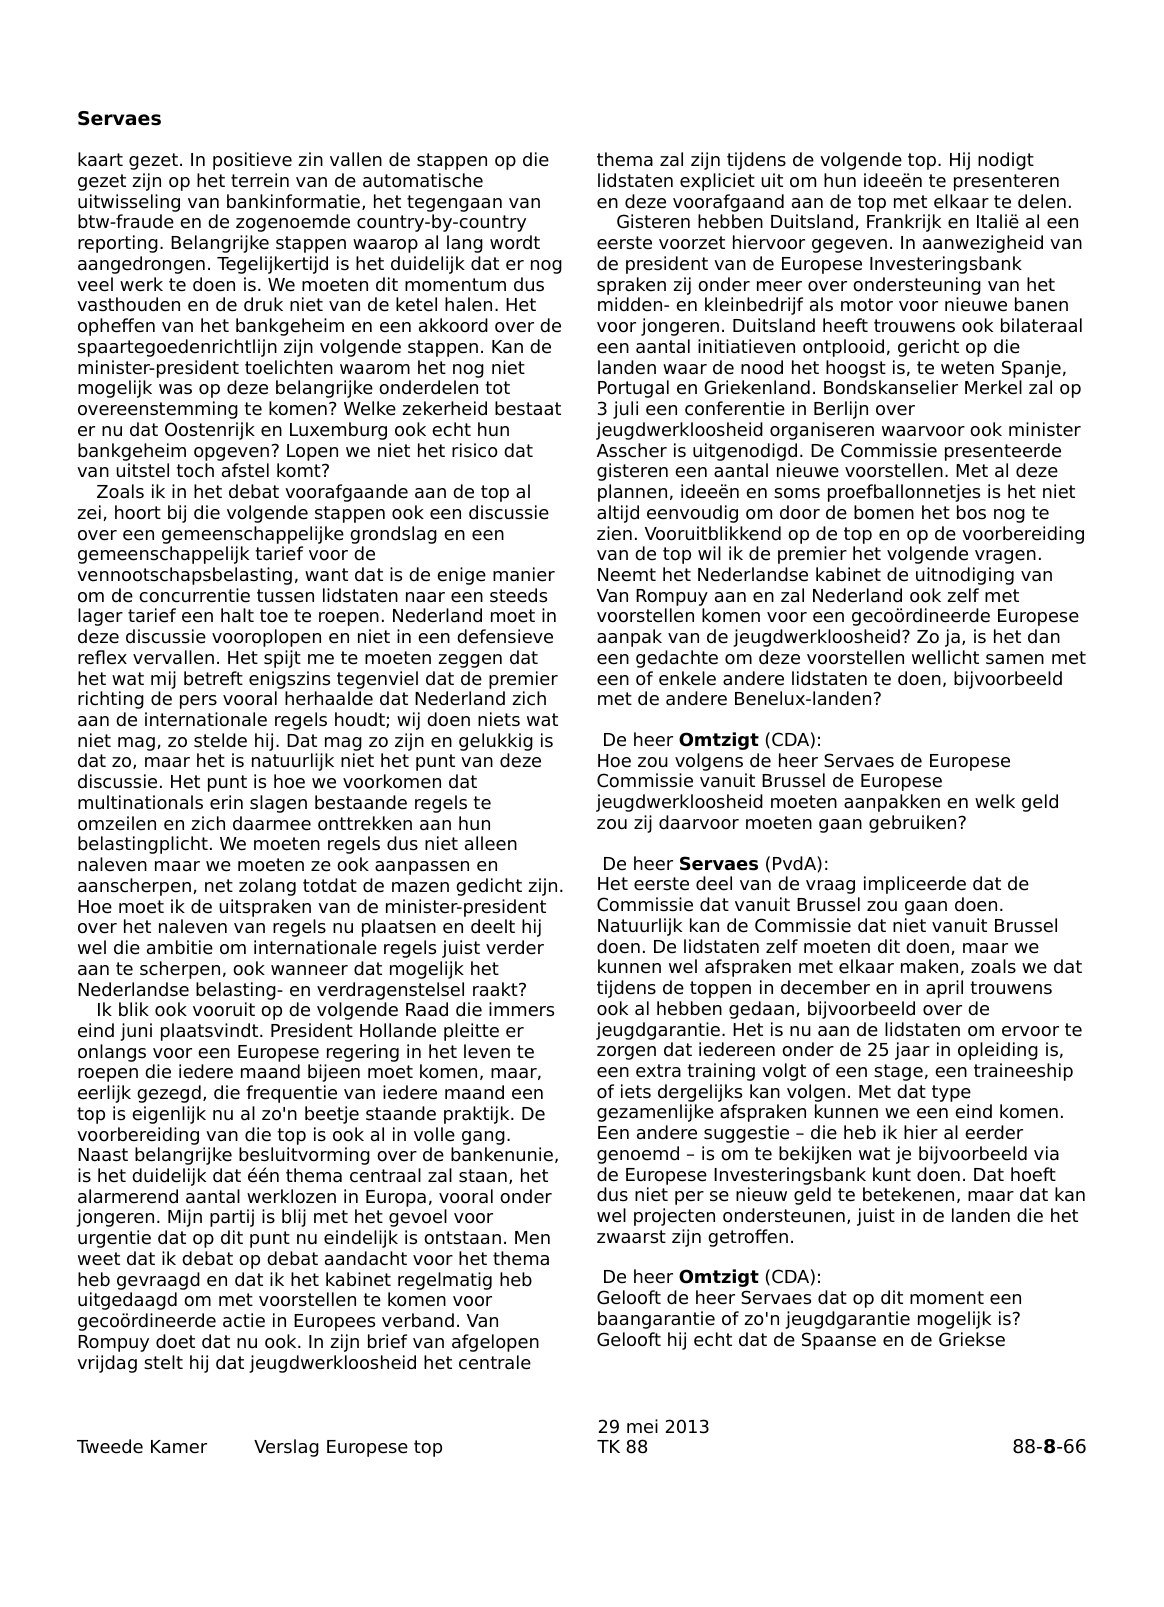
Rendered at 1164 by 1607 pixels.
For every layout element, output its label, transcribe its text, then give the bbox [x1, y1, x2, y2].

text Zoals ik in het debat voorafgaande aan de top al zei, hoort bij die volgende stappen ook een discussie over een gemeenschappelijke grondslag en een gemeenschappelijk tarief voor de vennootschapsbelasting, want dat is de enige manier om de concurrentie tussen lidstaten naar een steeds lager tarief een halt toe te roepen. Nederland moet in deze discussie vooroplopen en niet in een defensieve reflex vervallen. Het spijt me te moeten zeggen dat het wat mij betreft enigszins tegenviel dat de premier richting de pers vooral herhaalde dat Nederland zich aan de internationale regels houdt; wij doen niets wat niet mag, zo stelde hij. Dat mag zo zijn en gelukkig is dat zo, maar het is natuurlijk niet het punt van deze discussie. Het punt is hoe we voorkomen dat multinationals erin slagen bestaande regels te omzeilen en zich daarmee onttrekken aan hun belastingplicht. We moeten regels dus niet alleen naleven maar we moeten ze ook aanpassen en aanscherpen, net zolang totdat de mazen gedicht zijn. Hoe moet ik de uitspraken van de minister-president over het naleven van regels nu plaatsen en deelt hij wel die ambitie om internationale regels juist verder aan te scherpen, ook wanneer dat mogelijk het Nederlandse belasting- en verdragenstelsel raakt? [77, 482, 567, 1000]
text kaart gezet. In positieve zin vallen de stappen op die gezet zijn op het terrein van de automatische uitwisseling van bankinformatie, het tegengaan van btw-fraude en de zogenoemde country-by-country reporting. Belangrijke stappen waarop al lang wordt aangedrongen. Tegelijkertijd is het duidelijk dat er nog veel werk te doen is. We moeten dit momentum dus vasthouden en de druk niet van de ketel halen. Het opheffen van het bankgeheim en een akkoord over de spaartegoedenrichtlijn zijn volgende stappen. Kan de minister-president toelichten waarom het nog niet mogelijk was op deze belangrijke onderdelen tot overeenstemming te komen? Welke zekerheid bestaat er nu dat Oostenrijk en Luxemburg ook echt hun bankgeheim opgeven? Lopen we niet het risico dat van uitstel toch afstel komt? [77, 150, 567, 482]
text Ik blik ook vooruit op de volgende Raad die immers eind juni plaatsvindt. President Hollande pleitte er onlangs voor een Europese regering in het leven te roepen die iedere maand bijeen moet komen, maar, eerlijk gezegd, die frequentie van iedere maand een top is eigenlijk nu al zo'n beetje staande praktijk. De voorbereiding van die top is ook al in volle gang. Naast belangrijke besluitvorming over de bankenunie, is het duidelijk dat één thema centraal zal staan, het alarmerend aantal werklozen in Europa, vooral onder jongeren. Mijn partij is blij met het gevoel voor urgentie dat op dit punt nu eindelijk is ontstaan. Men weet dat ik debat op debat aandacht voor het thema heb gevraagd en dat ik het kabinet regelmatig heb uitgedaagd om met voorstellen te komen voor gecoördineerde actie in Europees verband. Van Rompuy doet dat nu ook. In zijn brief van afgelopen vrijdag stelt hij dat jeugdwerkloosheid het centrale [77, 1000, 567, 1373]
text thema zal zijn tijdens de volgende top. Hij nodigt lidstaten expliciet uit om hun ideeën te presenteren en deze voorafgaand aan de top met elkaar te delen. [596, 150, 1087, 212]
text De heer Omtzigt (CDA): [596, 730, 1087, 751]
text Het eerste deel van de vraag impliceerde dat de Commissie dat vanuit Brussel zou gaan doen. Natuurlijk kan de Commissie dat niet vanuit Brussel doen. De lidstaten zelf moeten dit doen, maar we kunnen wel afspraken met elkaar maken, zoals we dat tijdens de toppen in december en in april trouwens ook al hebben gedaan, bijvoorbeeld over de jeugdgarantie. Het is nu aan de lidstaten om ervoor te zorgen dat iedereen onder de 25 jaar in opleiding is, een extra training volgt of een stage, een traineeship of iets dergelijks kan volgen. Met dat type gezamenlijke afspraken kunnen we een eind komen. Een andere suggestie – die heb ik hier al eerder genoemd – is om te bekijken wat je bijvoorbeeld via de Europese Investeringsbank kunt doen. Dat hoeft dus niet per se nieuw geld te betekenen, maar dat kan wel projecten ondersteunen, juist in de landen die het zwaarst zijn getroffen. [596, 874, 1087, 1247]
text De heer Omtzigt (CDA): [596, 1267, 1087, 1288]
text Gisteren hebben Duitsland, Frankrijk en Italië al een eerste voorzet hiervoor gegeven. In aanwezigheid van de president van de Europese Investeringsbank spraken zij onder meer over ondersteuning van het midden- en kleinbedrijf als motor voor nieuwe banen voor jongeren. Duitsland heeft trouwens ook bilateraal een aantal initiatieven ontplooid, gericht op die landen waar de nood het hoogst is, te weten Spanje, Portugal en Griekenland. Bondskanselier Merkel zal op 3 juli een conferentie in Berlijn over jeugdwerkloosheid organiseren waarvoor ook minister Asscher is uitgenodigd. De Commissie presenteerde gisteren een aantal nieuwe voorstellen. Met al deze plannen, ideeën en soms proefballonnetjes is het niet altijd eenvoudig om door de bomen het bos nog te zien. Vooruitblikkend op de top en op de voorbereiding van de top wil ik de premier het volgende vragen. Neemt het Nederlandse kabinet de uitnodiging van Van Rompuy aan en zal Nederland ook zelf met voorstellen komen voor een gecoördineerde Europese aanpak van de jeugdwerkloosheid? Zo ja, is het dan een gedachte om deze voorstellen wellicht samen met een of enkele andere lidstaten te doen, bijvoorbeeld met de andere Benelux-landen? [596, 212, 1087, 710]
text Gelooft de heer Servaes dat op dit moment een baangarantie of zo'n jeugdgarantie mogelijk is? Gelooft hij echt dat de Spaanse en de Griekse [596, 1288, 1087, 1350]
text Hoe zou volgens de heer Servaes de Europese Commissie vanuit Brussel de Europese jeugdwerkloosheid moeten aanpakken en welk geld zou zij daarvoor moeten gaan gebruiken? [596, 751, 1087, 833]
text De heer Servaes (PvdA): [596, 853, 1087, 874]
